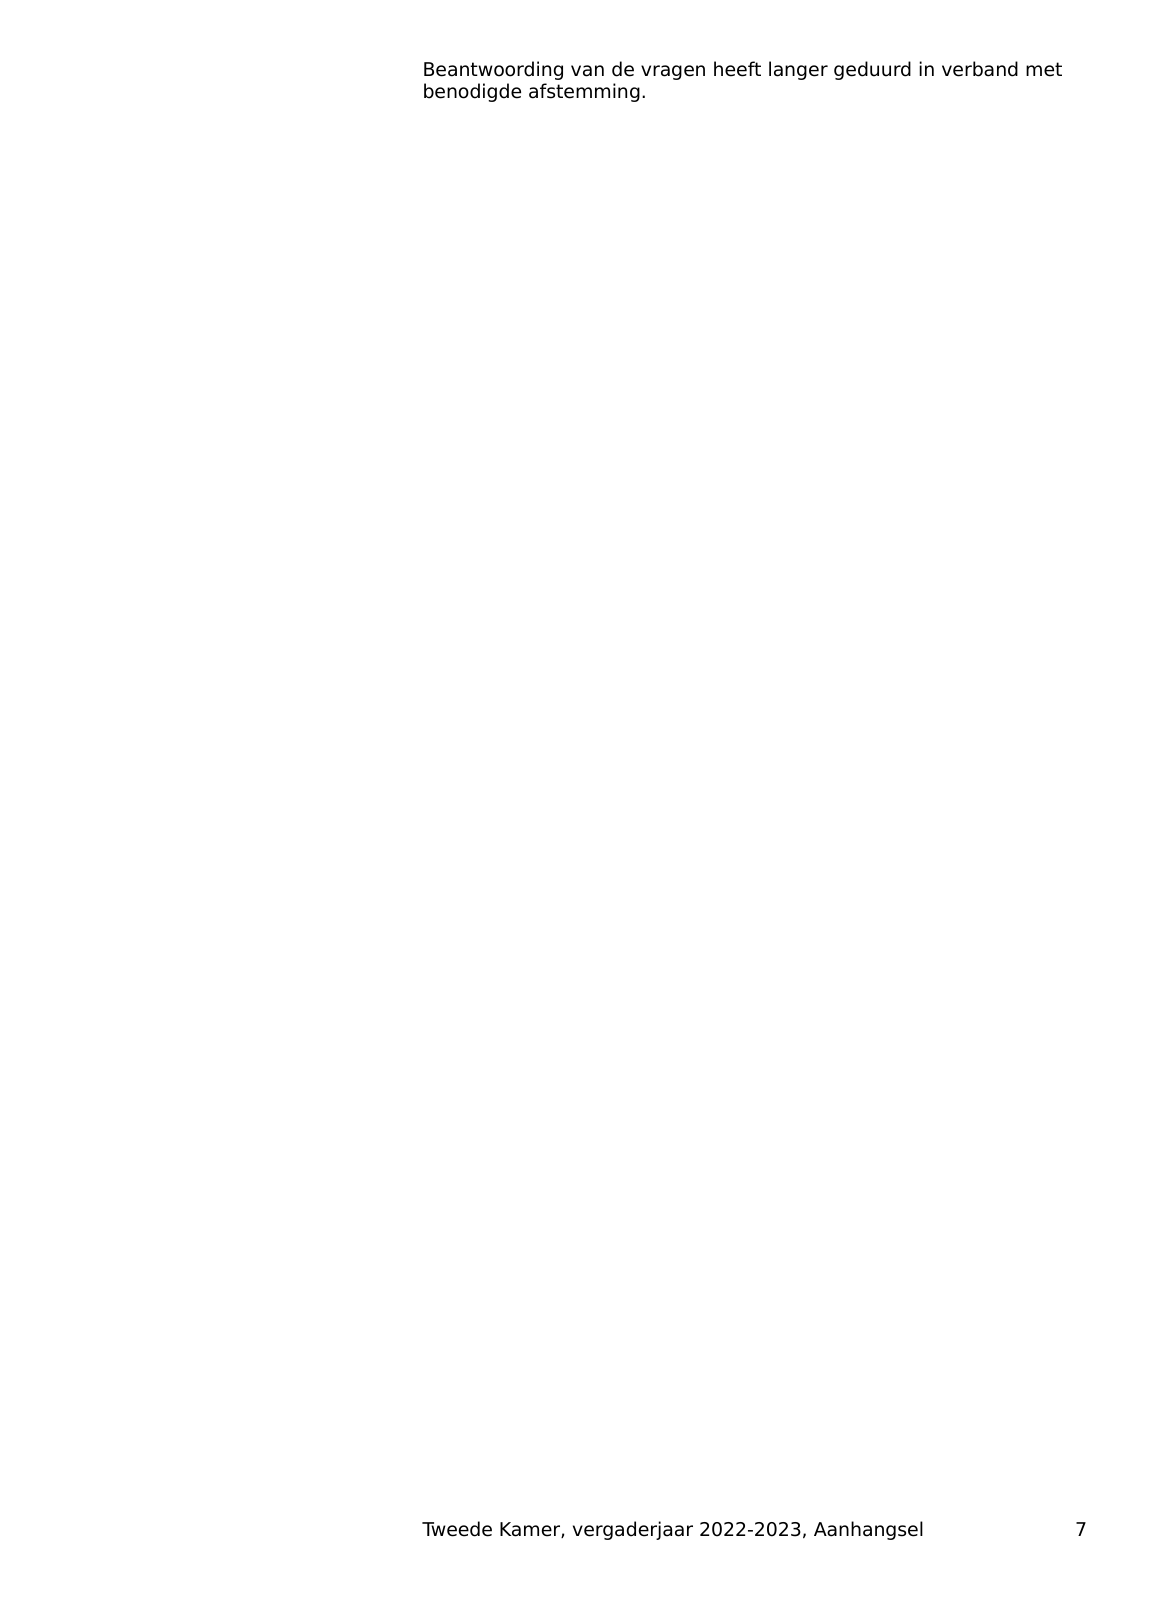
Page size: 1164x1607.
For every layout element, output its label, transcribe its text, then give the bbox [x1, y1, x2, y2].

text Beantwoording van de vragen heeft langer geduurd in verband met benodigde afstemming. [422, 59, 1087, 103]
